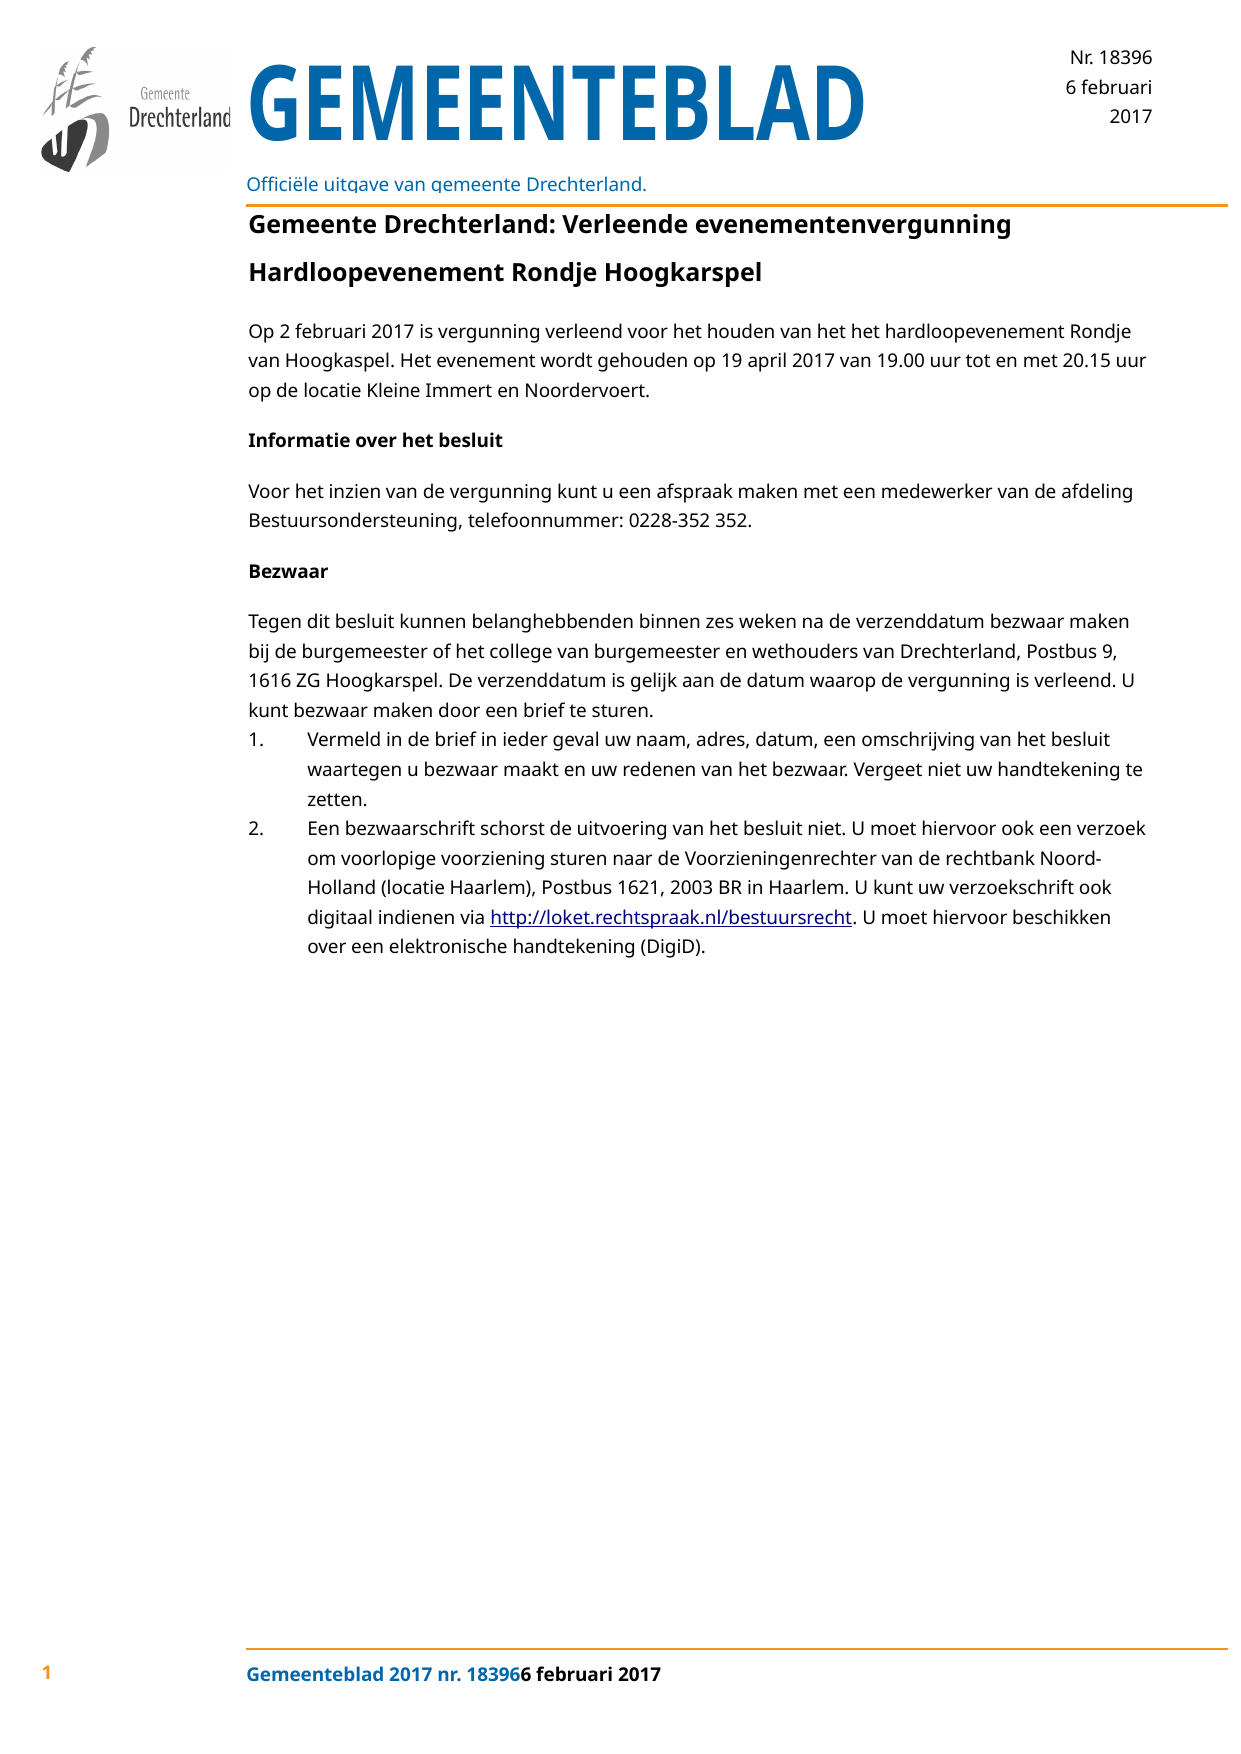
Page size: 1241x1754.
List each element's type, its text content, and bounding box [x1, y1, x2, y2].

text Bezwaar [248, 558, 1152, 584]
list Vermeld in de brief in ieder geval uw naam, adres, datum, een omschrijving van het besluit waartegen u bezwaar maakt en uw redenen van het bezwaar. Vergeet niet uw handtekening te zetten. [248, 727, 1152, 812]
text Voor het inzien van de vergunning kunt u een afspraak maken met een medewerker van de afdeling Bestuursondersteuning, telefoonnummer: 0228-352 352. [248, 478, 1152, 533]
text Gemeente Drechterland: Verleende evenementenvergunning Hardloopevenement Rondje Hoogkarspel [248, 207, 1152, 288]
text Informatie over het besluit [248, 427, 1152, 453]
text Tegen dit besluit kunnen belanghebbenden binnen zes weken na de verzenddatum bezwaar maken bij de burgemeester of het college van burgemeester en wethouders van Drechterland, Postbus 9, 1616 ZG Hoogkarspel. De verzenddatum is gelijk aan de datum waarop de vergunning is verleend. U kunt bezwaar maken door een brief te sturen. [248, 608, 1152, 723]
picture [41, 47, 231, 172]
list Een bezwaarschrift schorst de uitvoering van het besluit niet. U moet hiervoor ook een verzoek om voorlopige voorziening sturen naar de Voorzieningenrechter van de rechtbank Noord-Holland (locatie Haarlem), Postbus 1621, 2003 BR in Haarlem. U kunt uw verzoekschrift ook digitaal indienen via http://loket.rechtspraak.nl/bestuursrecht. U moet hiervoor beschikken over een elektronische handtekening (DigiD). [248, 815, 1152, 959]
text Op 2 februari 2017 is vergunning verleend voor het houden van het het hardloopevenement Rondje van Hoogkaspel. Het evenement wordt gehouden op 19 april 2017 van 19.00 uur tot en met 20.15 uur op de locatie Kleine Immert en Noordervoert. [248, 318, 1152, 403]
